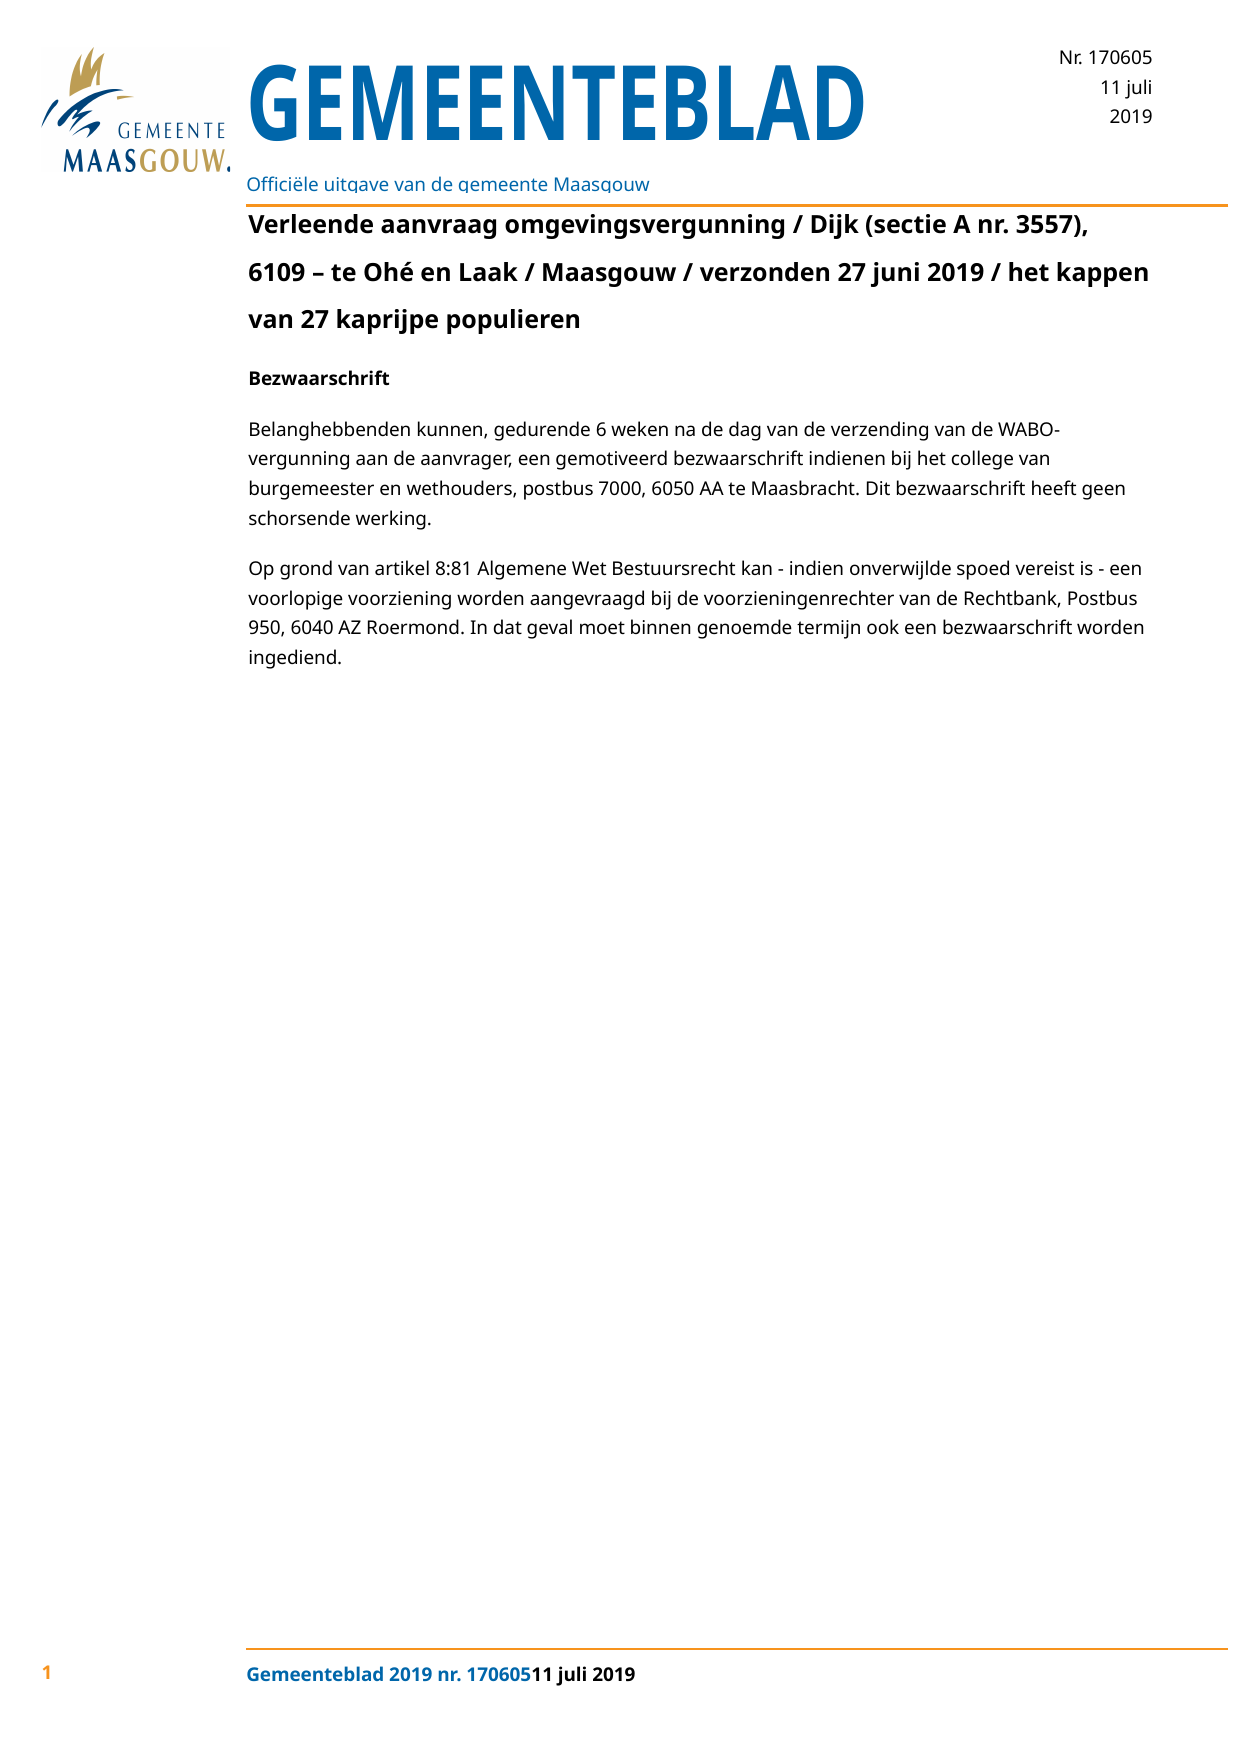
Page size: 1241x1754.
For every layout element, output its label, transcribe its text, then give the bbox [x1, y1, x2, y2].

text Belanghebbenden kunnen, gedurende 6 weken na de dag van de verzending van de WABO-vergunning aan de aanvrager, een gemotiveerd bezwaarschrift indienen bij het college van burgemeester en wethouders, postbus 7000, 6050 AA te Maasbracht. Dit bezwaarschrift heeft geen schorsende werking. [248, 416, 1152, 530]
text Op grond van artikel 8:81 Algemene Wet Bestuursrecht kan - indien onverwijlde spoed vereist is - een voorlopige voorziening worden aangevraagd bij de voorzieningenrechter van de Rechtbank, Postbus 950, 6040 AZ Roermond. In dat geval moet binnen genoemde termijn ook een bezwaarschrift worden ingediend. [248, 555, 1152, 669]
text Bezwaarschrift [248, 366, 1152, 391]
text Verleende aanvraag omgevingsvergunning / Dijk (sectie A nr. 3557), 6109 – te Ohé en Laak / Maasgouw / verzonden 27 juni 2019 / het kappen van 27 kaprijpe populieren [248, 207, 1152, 336]
picture [41, 47, 231, 172]
